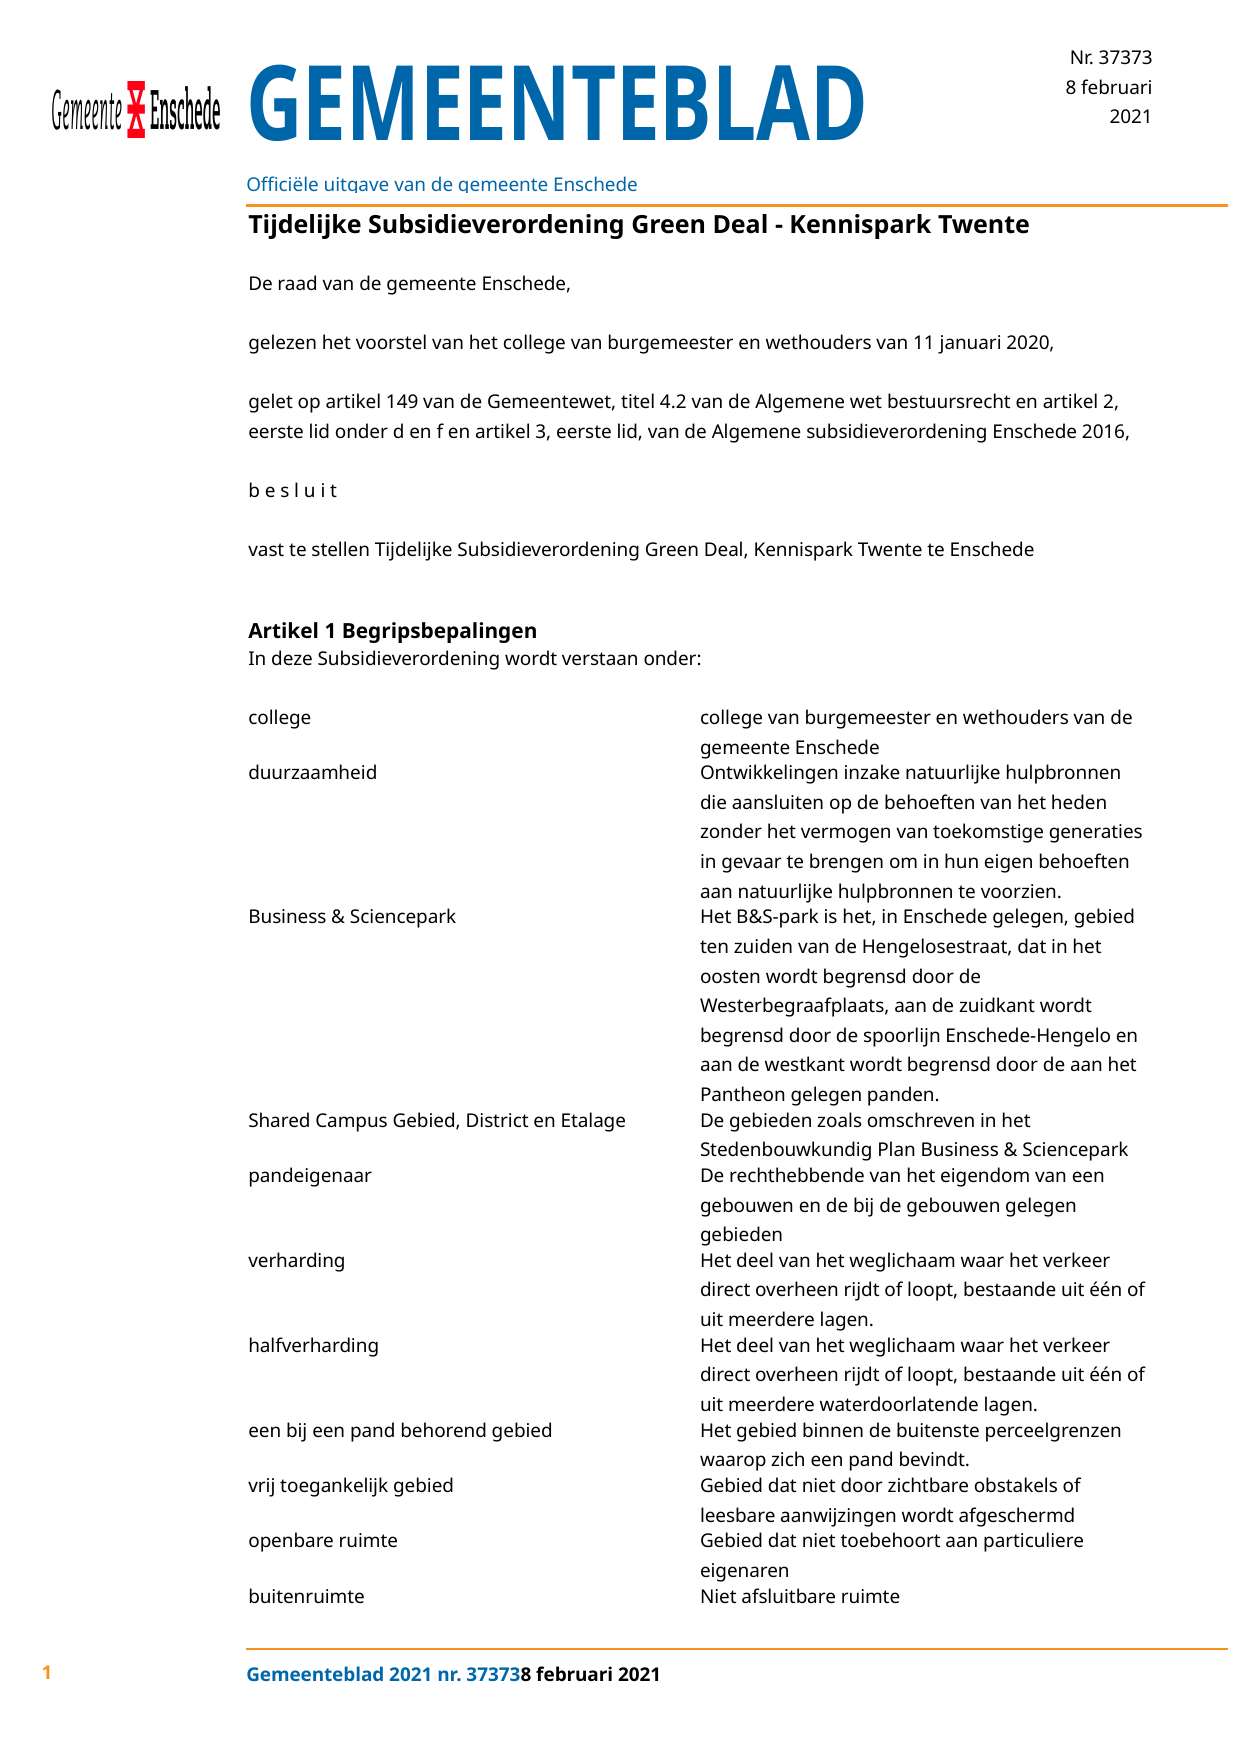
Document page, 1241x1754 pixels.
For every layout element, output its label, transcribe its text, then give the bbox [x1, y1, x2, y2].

table_cell Niet afsluitbare ruimte [700, 1583, 1152, 1608]
table_cell duurzaamheid [248, 760, 700, 904]
table_cell Gebied dat niet toebehoort aan particuliere eigenaren [700, 1528, 1152, 1583]
table_cell De gebieden zoals omschreven in het Stedenbouwkundig Plan Business & Sciencepark [700, 1107, 1152, 1162]
text De raad van de gemeente Enschede, [248, 270, 1152, 296]
text gelezen het voorstel van het college van burgemeester en wethouders van 11 januari 2020, [248, 329, 1152, 355]
table_cell openbare ruimte [248, 1528, 700, 1583]
table_cell Het B&S-park is het, in Enschede gelegen, gebied ten zuiden van de Hengelosestraat, dat in het oosten wordt begrensd door de Westerbegraafplaats, aan de zuidkant wordt begrensd door de spoorlijn Enschede-Hengelo en aan de westkant wordt begrensd door de aan het Pantheon gelegen panden. [700, 904, 1152, 1107]
table_cell Shared Campus Gebied, District en Etalage [248, 1107, 700, 1162]
text In deze Subsidieverordening wordt verstaan onder: [248, 645, 1152, 671]
table_cell Gebied dat niet door zichtbare obstakels of leesbare aanwijzingen wordt afgeschermd [700, 1472, 1152, 1527]
table_cell een bij een pand behorend gebied [248, 1417, 700, 1472]
table_cell De rechthebbende van het eigendom van een gebouwen en de bij de gebouwen gelegen gebieden [700, 1162, 1152, 1247]
table_cell Het deel van het weglichaam waar het verkeer direct overheen rijdt of loopt, bestaande uit één of uit meerdere lagen. [700, 1247, 1152, 1332]
table_header college [248, 704, 700, 759]
table_cell halfverharding [248, 1332, 700, 1417]
table_cell vrij toegankelijk gebied [248, 1472, 700, 1527]
table_header college van burgemeester en wethouders van de gemeente Enschede [700, 704, 1152, 759]
table_cell pandeigenaar [248, 1162, 700, 1247]
table_cell Het deel van het weglichaam waar het verkeer direct overheen rijdt of loopt, bestaande uit één of uit meerdere waterdoorlatende lagen. [700, 1332, 1152, 1417]
text gelet op artikel 149 van de Gemeentewet, titel 4.2 van de Algemene wet bestuursrecht en artikel 2, [248, 389, 1152, 414]
text Tijdelijke Subsidieverordening Green Deal - Kennispark Twente [248, 207, 1152, 241]
table_cell Business & Sciencepark [248, 904, 700, 1107]
table_cell buitenruimte [248, 1583, 700, 1608]
table_cell Het gebied binnen de buitenste perceelgrenzen waarop zich een pand bevindt. [700, 1417, 1152, 1472]
text eerste lid onder d en f en artikel 3, eerste lid, van de Algemene subsidieverordening Enschede 2016, [248, 418, 1152, 444]
text b e s l u i t [248, 477, 1152, 503]
table_cell verharding [248, 1247, 700, 1332]
picture [41, 47, 231, 172]
text vast te stellen Tijdelijke Subsidieverordening Green Deal, Kennispark Twente te Enschede [248, 537, 1152, 562]
text Artikel 1 Begripsbepalingen [248, 617, 1152, 645]
table_cell Ontwikkelingen inzake natuurlijke hulpbronnen die aansluiten op de behoeften van het heden zonder het vermogen van toekomstige generaties in gevaar te brengen om in hun eigen behoeften aan natuurlijke hulpbronnen te voorzien. [700, 760, 1152, 904]
